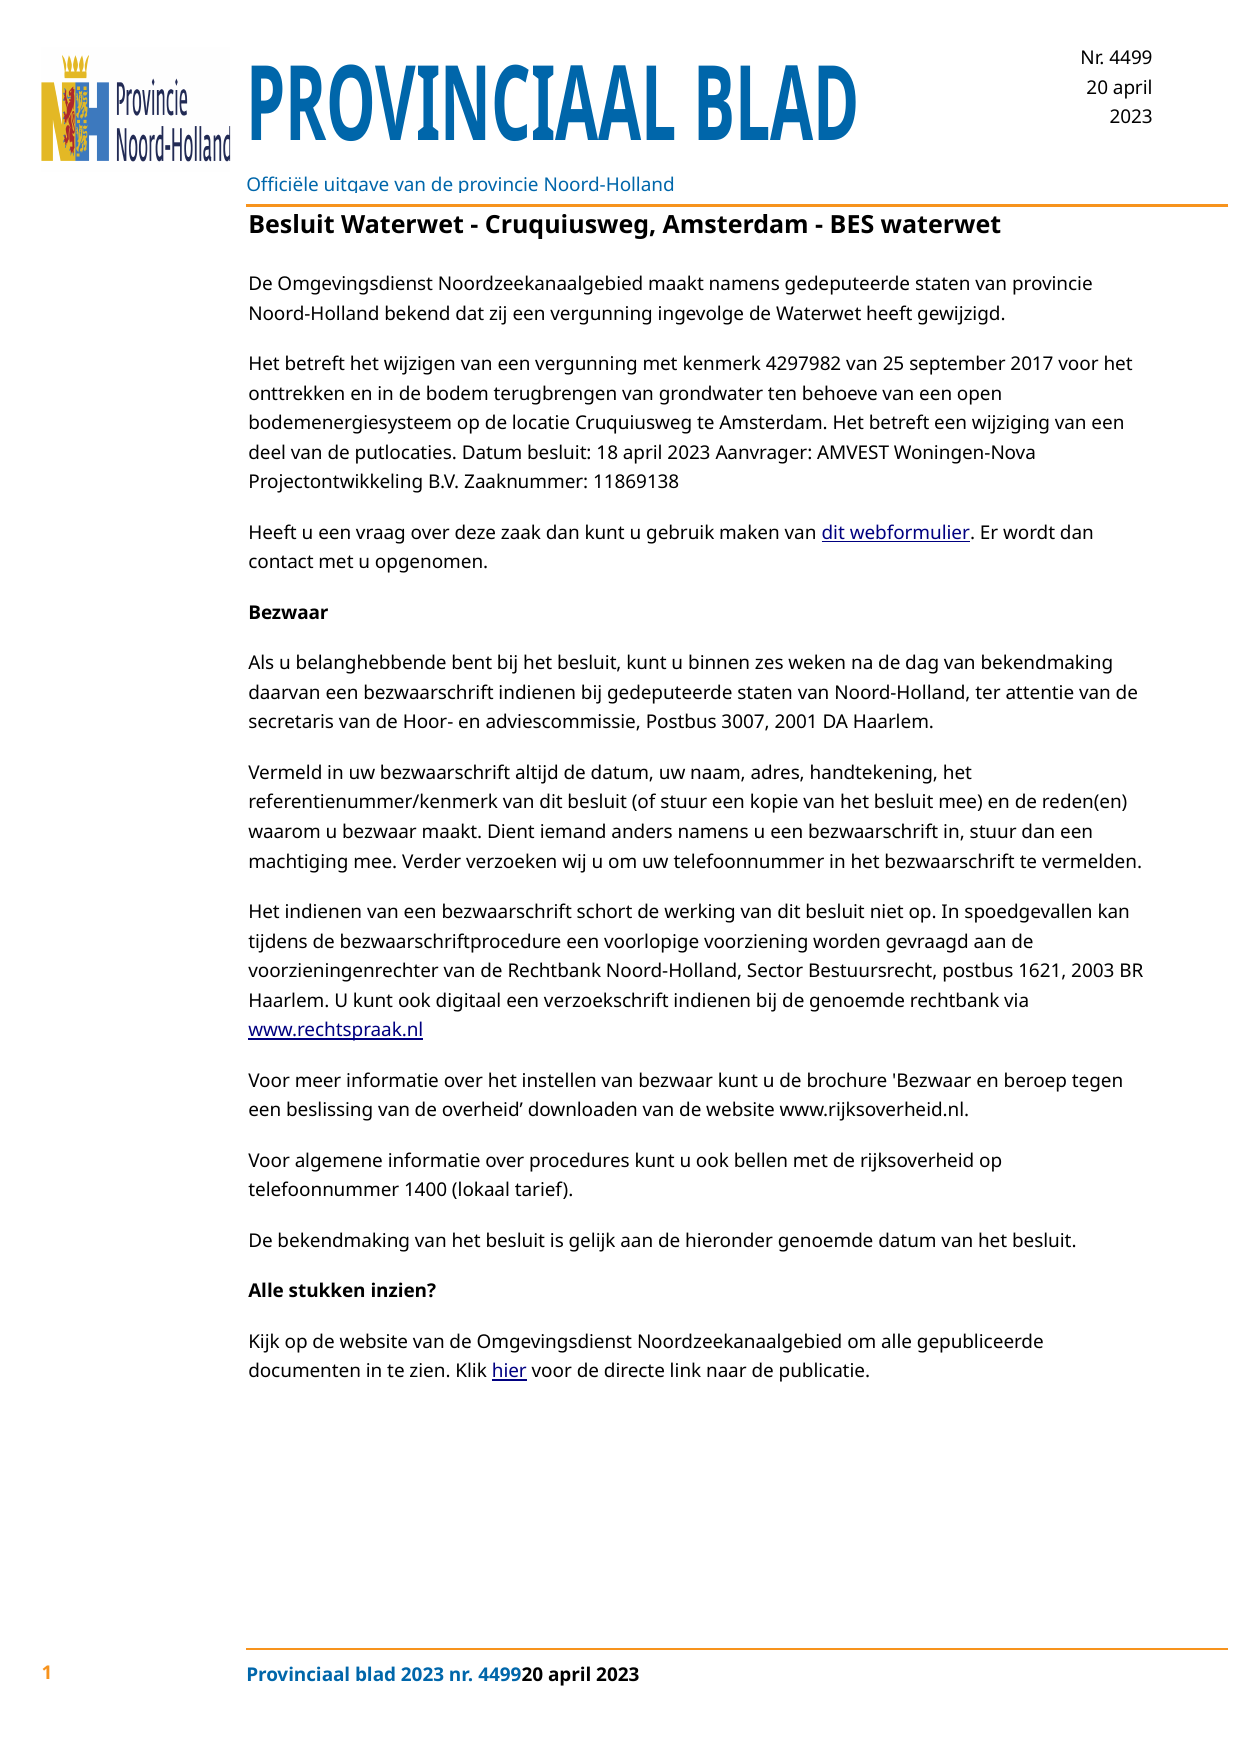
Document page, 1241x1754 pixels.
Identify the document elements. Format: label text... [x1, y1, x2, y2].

text De bekendmaking van het besluit is gelijk aan de hieronder genoemde datum van het besluit. [248, 1227, 1152, 1253]
text Kijk op de website van de Omgevingsdienst Noordzeekanaalgebied om alle gepubliceerde documenten in te zien. Klik hier voor de directe link naar de publicatie. [248, 1328, 1152, 1383]
text Vermeld in uw bezwaarschrift altijd de datum, uw naam, adres, handtekening, het referentienummer/kenmerk van dit besluit (of stuur een kopie van het besluit mee) en de reden(en) waarom u bezwaar maakt. Dient iemand anders namens u een bezwaarschrift in, stuur dan een machtiging mee. Verder verzoeken wij u om uw telefoonnummer in het bezwaarschrift te vermelden. [248, 759, 1152, 873]
text Als u belanghebbende bent bij het besluit, kunt u binnen zes weken na de dag van bekendmaking daarvan een bezwaarschrift indienen bij gedeputeerde staten van Noord-Holland, ter attentie van de secretaris van de Hoor- en adviescommissie, Postbus 3007, 2001 DA Haarlem. [248, 649, 1152, 734]
text Het betreft het wijzigen van een vergunning met kenmerk 4297982 van 25 september 2017 voor het onttrekken en in de bodem terugbrengen van grondwater ten behoeve van een open bodemenergiesysteem op de locatie Cruquiusweg te Amsterdam. Het betreft een wijziging van een deel van de putlocaties. Datum besluit: 18 april 2023 Aanvrager: AMVEST Woningen-Nova Projectontwikkeling B.V. Zaaknummer: 11869138 [248, 350, 1152, 494]
text Voor meer informatie over het instellen van bezwaar kunt u de brochure 'Bezwaar en beroep tegen een beslissing van de overheid’ downloaden van de website www.rijksoverheid.nl. [248, 1067, 1152, 1122]
text Het indienen van een bezwaarschrift schort de werking van dit besluit niet op. In spoedgevallen kan tijdens de bezwaarschriftprocedure een voorlopige voorziening worden gevraagd aan de voorzieningenrechter van de Rechtbank Noord-Holland, Sector Bestuursrecht, postbus 1621, 2003 BR Haarlem. U kunt ook digitaal een verzoekschrift indienen bij de genoemde rechtbank via www.rechtspraak.nl [248, 898, 1152, 1042]
text Bezwaar [248, 599, 1152, 625]
text Voor algemene informatie over procedures kunt u ook bellen met de rijksoverheid op telefoonnummer 1400 (lokaal tarief). [248, 1147, 1152, 1202]
text Heeft u een vraag over deze zaak dan kunt u gebruik maken van dit webformulier. Er wordt dan contact met u opgenomen. [248, 519, 1152, 574]
picture [41, 47, 231, 172]
text Alle stukken inzien? [248, 1277, 1152, 1303]
text De Omgevingsdienst Noordzeekanaalgebied maakt namens gedeputeerde staten van provincie Noord-Holland bekend dat zij een vergunning ingevolge de Waterwet heeft gewijzigd. [248, 270, 1152, 326]
text Besluit Waterwet - Cruquiusweg, Amsterdam - BES waterwet [248, 207, 1152, 241]
